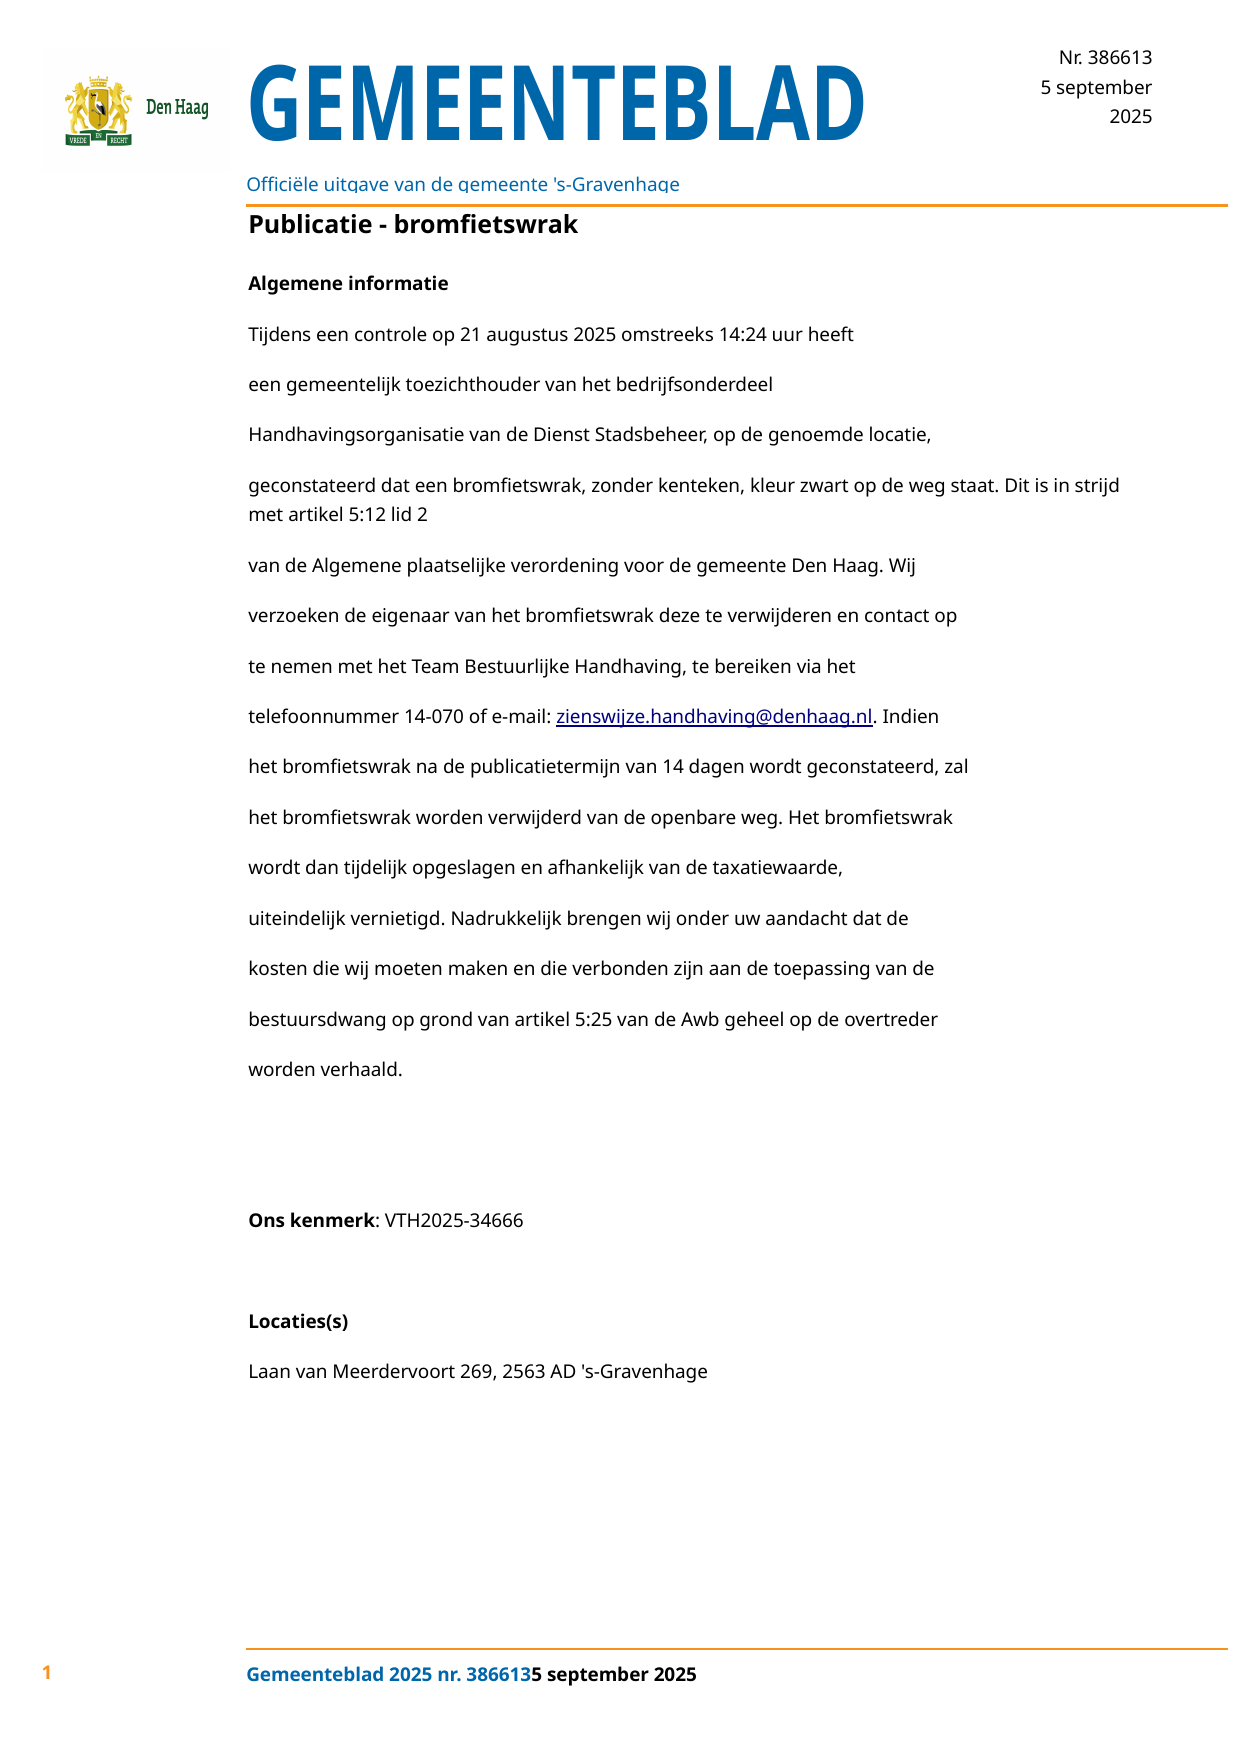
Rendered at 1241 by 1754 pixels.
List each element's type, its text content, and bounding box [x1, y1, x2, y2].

text worden verhaald. [248, 1056, 1152, 1082]
text bestuursdwang op grond van artikel 5:25 van de Awb geheel op de overtreder [248, 1006, 1152, 1031]
picture [41, 47, 231, 172]
text verzoeken de eigenaar van het bromfietswrak deze te verwijderen en contact op [248, 602, 1152, 628]
text Ons kenmerk: VTH2025-34666 [248, 1207, 1152, 1233]
text Handhavingsorganisatie van de Dienst Stadsbeheer, op de genoemde locatie, [248, 422, 1152, 447]
text uiteindelijk vernietigd. Nadrukkelijk brengen wij onder uw aandacht dat de [248, 905, 1152, 931]
text Algemene informatie [248, 270, 1152, 296]
text het bromfietswrak worden verwijderd van de openbare weg. Het bromfietswrak [248, 804, 1152, 830]
text van de Algemene plaatselijke verordening voor de gemeente Den Haag. Wij [248, 552, 1152, 578]
text het bromfietswrak na de publicatietermijn van 14 dagen wordt geconstateerd, zal [248, 754, 1152, 779]
text telefoonnummer 14-070 of e-mail: zienswijze.handhaving@denhaag.nl. Indien [248, 703, 1152, 729]
text Tijdens een controle op 21 augustus 2025 omstreeks 14:24 uur heeft [248, 321, 1152, 346]
text Locaties(s) [248, 1308, 1152, 1334]
text geconstateerd dat een bromfietswrak, zonder kenteken, kleur zwart op de weg staat. Dit is in strijd met artikel 5:12 lid 2 [248, 472, 1152, 527]
text te nemen met het Team Bestuurlijke Handhaving, te bereiken via het [248, 653, 1152, 678]
text Publicatie - bromfietswrak [248, 207, 1152, 241]
text Laan van Meerdervoort 269, 2563 AD 's-Gravenhage [248, 1359, 1152, 1384]
text wordt dan tijdelijk opgeslagen en afhankelijk van de taxatiewaarde, [248, 854, 1152, 880]
text kosten die wij moeten maken en die verbonden zijn aan de toepassing van de [248, 955, 1152, 981]
text een gemeentelijk toezichthouder van het bedrijfsonderdeel [248, 371, 1152, 397]
